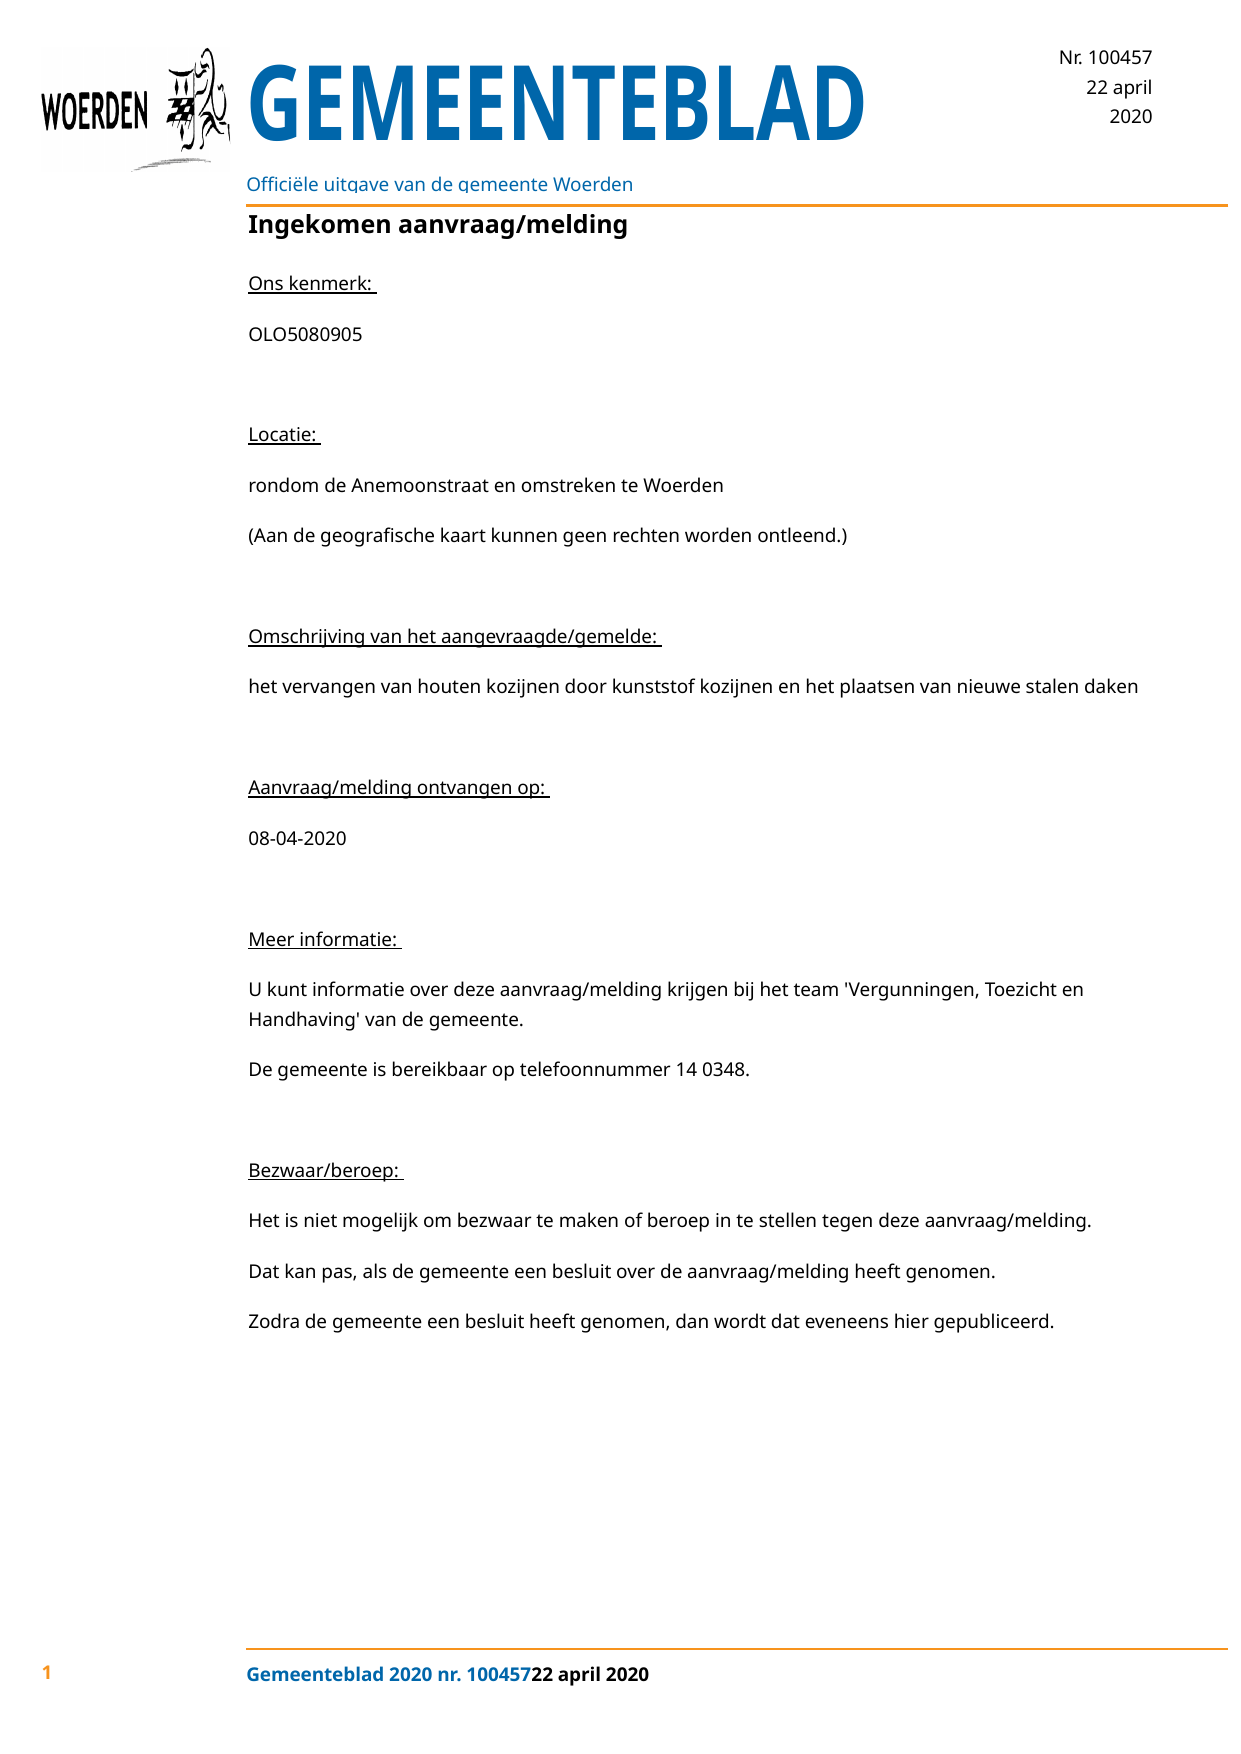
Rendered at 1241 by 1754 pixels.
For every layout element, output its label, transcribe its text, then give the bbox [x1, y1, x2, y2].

text het vervangen van houten kozijnen door kunststof kozijnen en het plaatsen van nieuwe stalen daken [248, 674, 1152, 699]
text Het is niet mogelijk om bezwaar te maken of beroep in te stellen tegen deze aanvraag/melding. [248, 1207, 1152, 1233]
picture [41, 47, 231, 172]
text Ons kenmerk: [248, 270, 1152, 296]
text 08-04-2020 [248, 825, 1152, 851]
text U kunt informatie over deze aanvraag/melding krijgen bij het team 'Vergunningen, Toezicht en Handhaving' van de gemeente. [248, 976, 1152, 1031]
text Aanvraag/melding ontvangen op: [248, 774, 1152, 800]
text Zodra de gemeente een besluit heeft genomen, dan wordt dat eveneens hier gepubliceerd. [248, 1308, 1152, 1334]
text Ingekomen aanvraag/melding [248, 207, 1152, 241]
text rondom de Anemoonstraat en omstreken te Woerden [248, 472, 1152, 498]
text Meer informatie: [248, 926, 1152, 951]
text De gemeente is bereikbaar op telefoonnummer 14 0348. [248, 1056, 1152, 1082]
text Dat kan pas, als de gemeente een besluit over de aanvraag/melding heeft genomen. [248, 1258, 1152, 1283]
text Locatie: [248, 422, 1152, 447]
text (Aan de geografische kaart kunnen geen rechten worden ontleend.) [248, 522, 1152, 548]
text Omschrijving van het aangevraagde/gemelde: [248, 623, 1152, 649]
text Bezwaar/beroep: [248, 1157, 1152, 1183]
text OLO5080905 [248, 321, 1152, 346]
